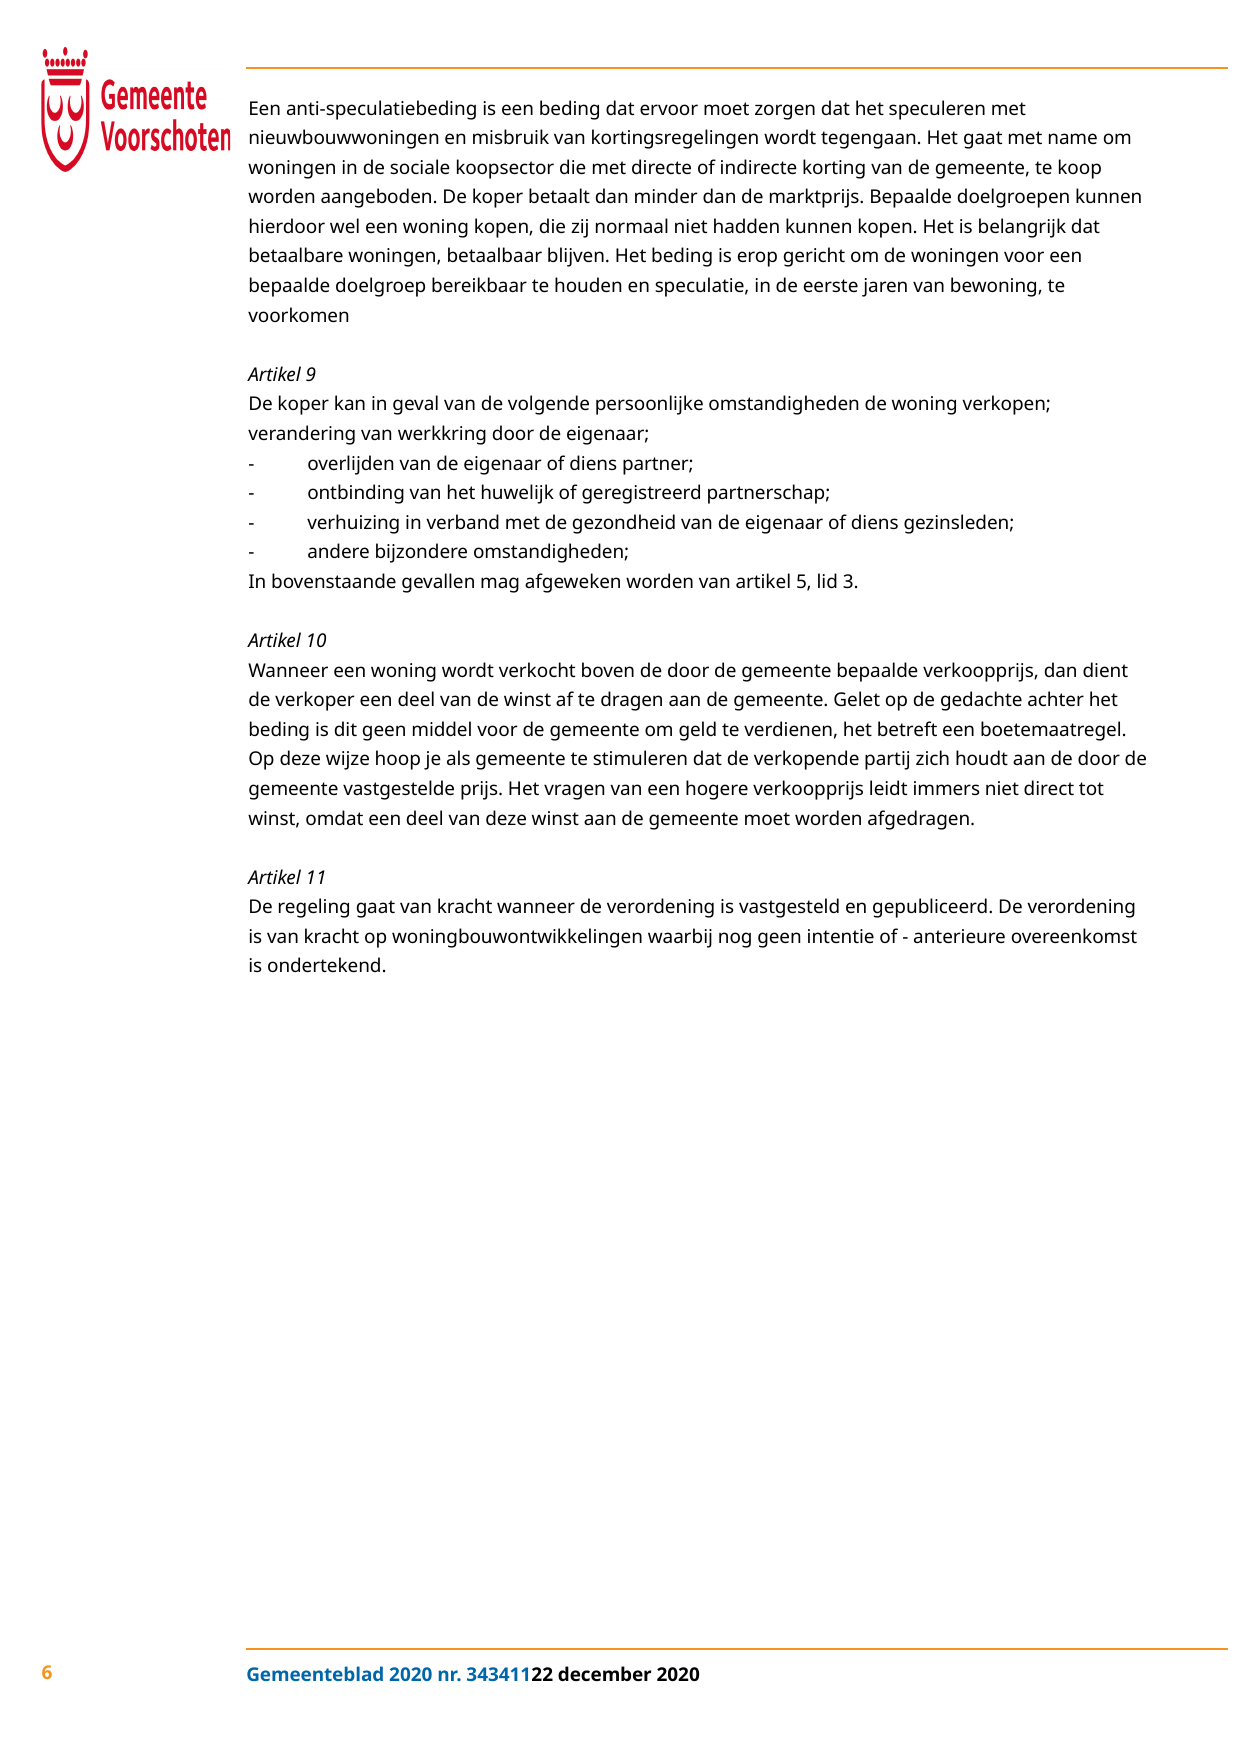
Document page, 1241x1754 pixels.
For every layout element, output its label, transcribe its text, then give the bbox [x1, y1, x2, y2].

text Artikel 9 [248, 361, 1152, 387]
list ontbinding van het huwelijk of geregistreerd partnerschap; [248, 479, 1152, 505]
list andere bijzondere omstandigheden; [248, 538, 1152, 564]
text De koper kan in geval van de volgende persoonlijke omstandigheden de woning verkopen; verandering van werkkring door de eigenaar; [248, 391, 1152, 446]
text In bovenstaande gevallen mag afgeweken worden van artikel 5, lid 3. [248, 568, 1152, 594]
text De regeling gaat van kracht wanneer de verordening is vastgesteld en gepubliceerd. De verordening is van kracht op woningbouwontwikkelingen waarbij nog geen intentie of - anterieure overeenkomst is ondertekend. [248, 893, 1152, 978]
text Een anti-speculatiebeding is een beding dat ervoor moet zorgen dat het speculeren met nieuwbouwwoningen en misbruik van kortingsregelingen wordt tegengaan. Het gaat met name om woningen in de sociale koopsector die met directe of indirecte korting van de gemeente, te koop worden aangeboden. De koper betaalt dan minder dan de marktprijs. Bepaalde doelgroepen kunnen hierdoor wel een woning kopen, die zij normaal niet hadden kunnen kopen. Het is belangrijk dat betaalbare woningen, betaalbaar blijven. Het beding is erop gericht om de woningen voor een bepaalde doelgroep bereikbaar te houden en speculatie, in de eerste jaren van bewoning, te voorkomen [248, 95, 1152, 328]
text Artikel 11 [248, 864, 1152, 890]
text Wanneer een woning wordt verkocht boven de door de gemeente bepaalde verkoopprijs, dan dient de verkoper een deel van de winst af te dragen aan de gemeente. Gelet op de gedachte achter het beding is dit geen middel voor de gemeente om geld te verdienen, het betreft een boetemaatregel. Op deze wijze hoop je als gemeente te stimuleren dat de verkopende partij zich houdt aan de door de gemeente vastgestelde prijs. Het vragen van een hogere verkoopprijs leidt immers niet direct tot winst, omdat een deel van deze winst aan de gemeente moet worden afgedragen. [248, 657, 1152, 831]
list verhuizing in verband met de gezondheid van de eigenaar of diens gezinsleden; [248, 509, 1152, 535]
picture [41, 47, 231, 172]
text Artikel 10 [248, 627, 1152, 653]
list overlijden van de eigenaar of diens partner; [248, 450, 1152, 476]
